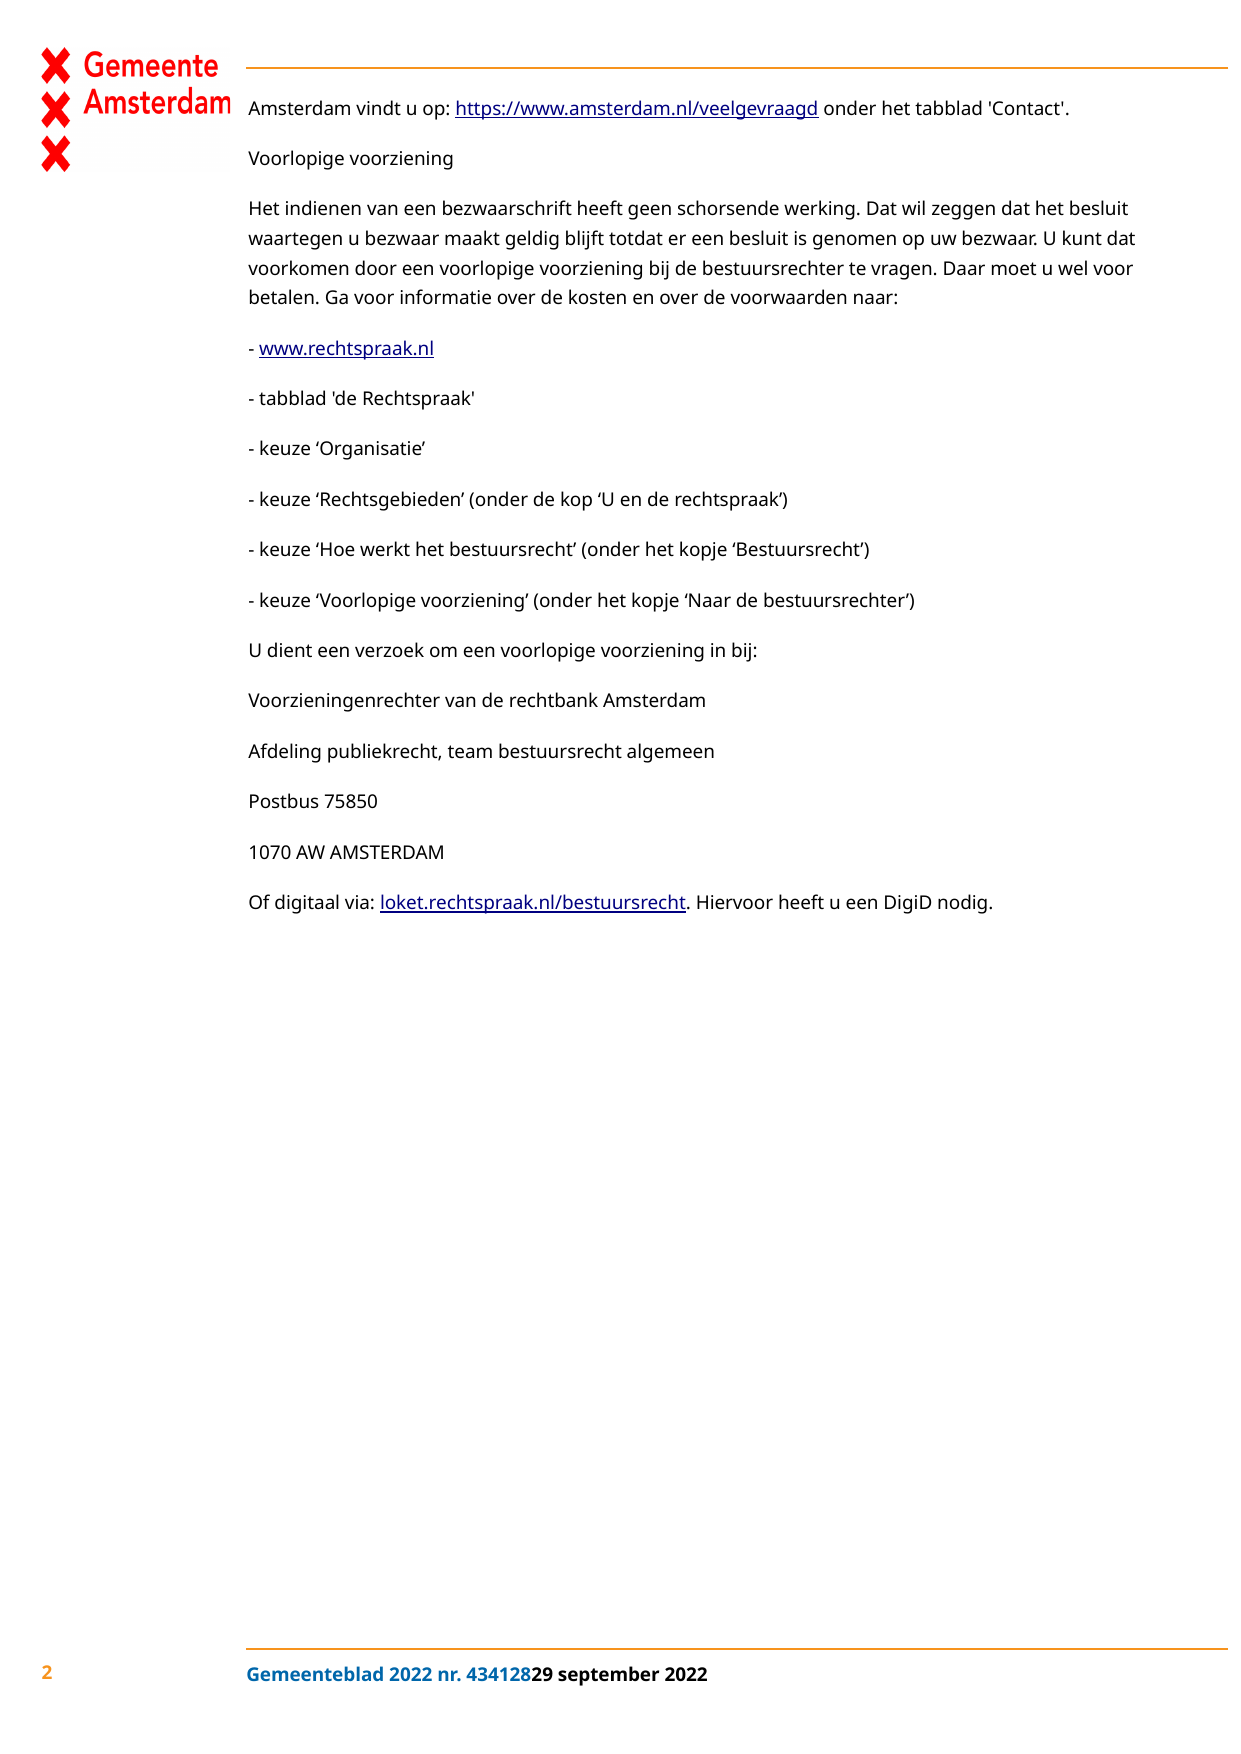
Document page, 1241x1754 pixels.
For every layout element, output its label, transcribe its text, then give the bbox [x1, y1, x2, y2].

text - keuze ‘Rechtsgebieden’ (onder de kop ‘U en de rechtspraak’) [248, 486, 1152, 512]
text - keuze ‘Hoe werkt het bestuursrecht’ (onder het kopje ‘Bestuursrecht’) [248, 536, 1152, 562]
text Postbus 75850 [248, 788, 1152, 814]
text Amsterdam vindt u op: https://www.amsterdam.nl/veelgevraagd onder het tabblad 'Contact'. [248, 95, 1152, 121]
text - tabblad 'de Rechtspraak' [248, 385, 1152, 411]
text Afdeling publiekrecht, team bestuursrecht algemeen [248, 738, 1152, 764]
text Het indienen van een bezwaarschrift heeft geen schorsende werking. Dat wil zeggen dat het besluit waartegen u bezwaar maakt geldig blijft totdat er een besluit is genomen op uw bezwaar. U kunt dat voorkomen door een voorlopige voorziening bij de bestuursrechter te vragen. Daar moet u wel voor betalen. Ga voor informatie over de kosten en over de voorwaarden naar: [248, 196, 1152, 310]
text 1070 AW AMSTERDAM [248, 839, 1152, 865]
text Voorlopige voorziening [248, 145, 1152, 171]
text U dient een verzoek om een voorlopige voorziening in bij: [248, 637, 1152, 663]
picture [41, 47, 231, 172]
text Of digitaal via: loket.rechtspraak.nl/bestuursrecht. Hiervoor heeft u een DigiD nodig. [248, 889, 1152, 915]
text - keuze ‘Voorlopige voorziening’ (onder het kopje ‘Naar de bestuursrechter’) [248, 587, 1152, 613]
text Voorzieningenrechter van de rechtbank Amsterdam [248, 688, 1152, 713]
text - www.rechtspraak.nl [248, 335, 1152, 361]
text - keuze ‘Organisatie’ [248, 436, 1152, 461]
